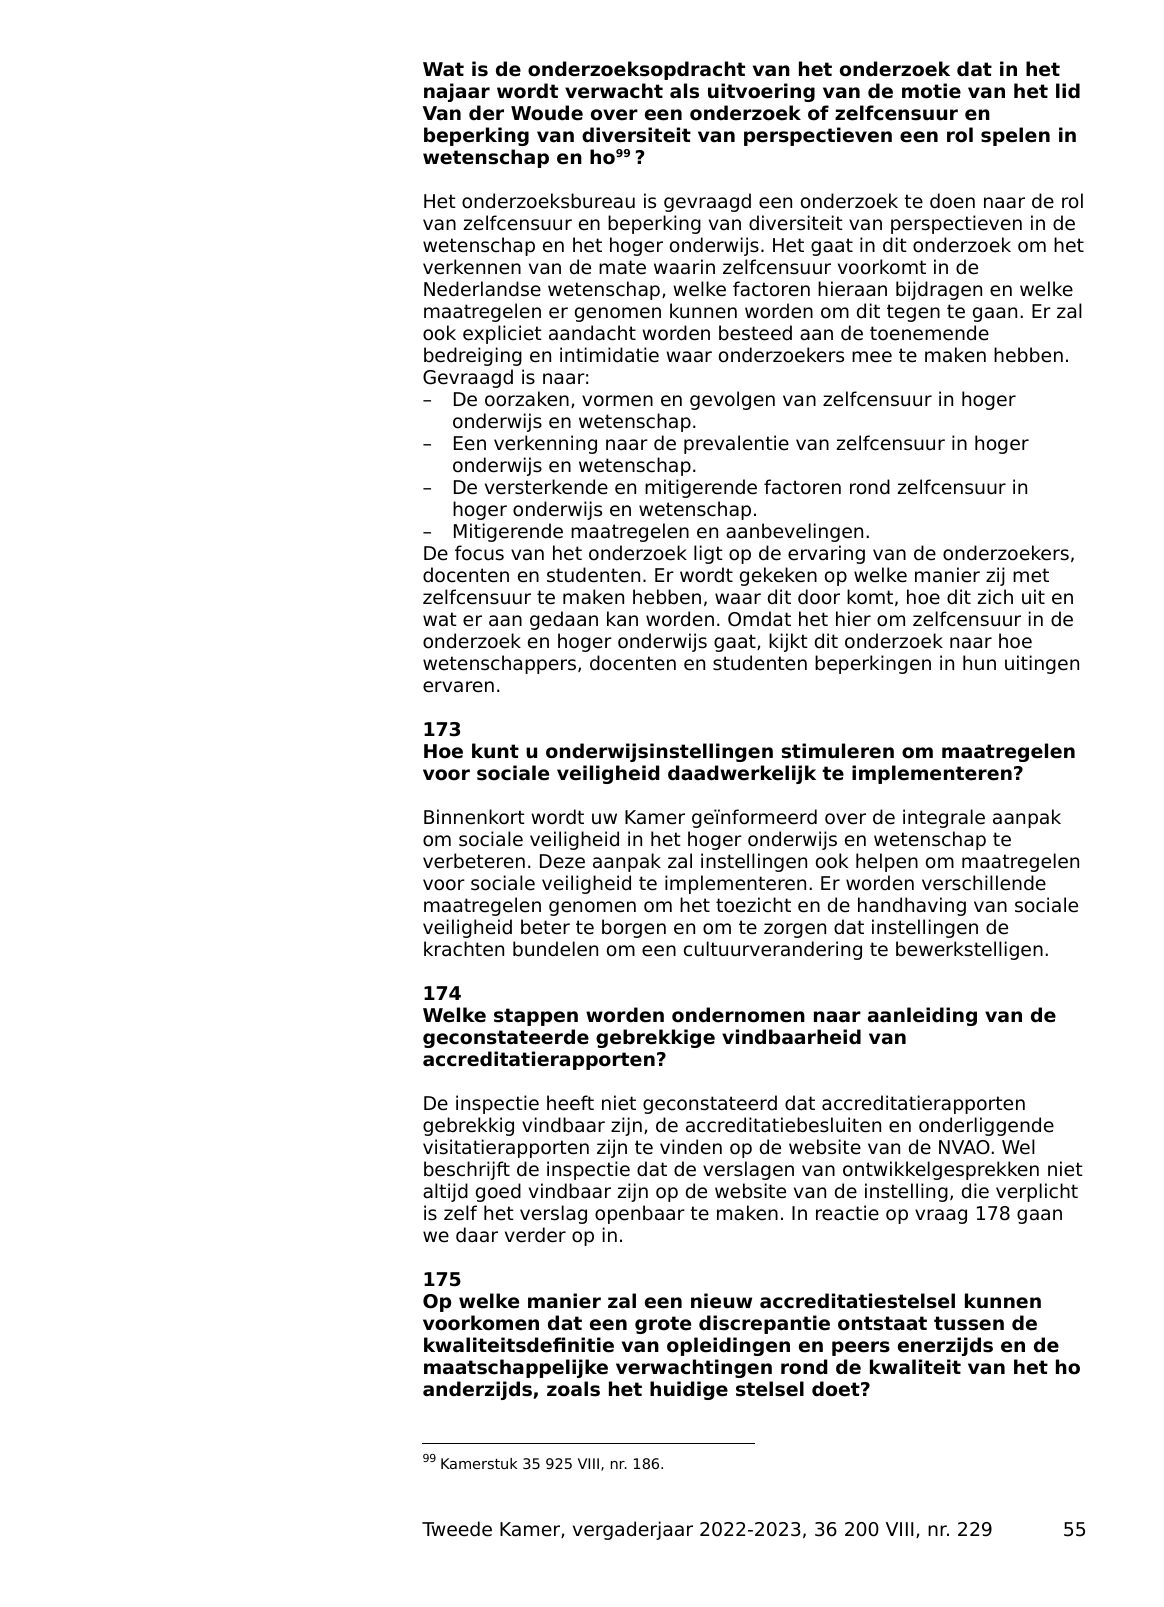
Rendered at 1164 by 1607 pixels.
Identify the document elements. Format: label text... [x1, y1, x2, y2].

text Hoe kunt u onderwijsinstellingen stimuleren om maatregelen voor sociale veiligheid daadwerkelijk te implementeren? [422, 741, 1087, 785]
text Het onderzoeksbureau is gevraagd een onderzoek te doen naar de rol van zelfcensuur en beperking van diversiteit van perspectieven in de wetenschap en het hoger onderwijs. Het gaat in dit onderzoek om het verkennen van de mate waarin zelfcensuur voorkomt in de Nederlandse wetenschap, welke factoren hieraan bijdragen en welke maatregelen er genomen kunnen worden om dit tegen te gaan. Er zal ook expliciet aandacht worden besteed aan de toenemende bedreiging en intimidatie waar onderzoekers mee te maken hebben. Gevraagd is naar: [422, 191, 1087, 389]
text – Mitigerende maatregelen en aanbevelingen. [422, 521, 1087, 543]
text De focus van het onderzoek ligt op de ervaring van de onderzoekers, docenten en studenten. Er wordt gekeken op welke manier zij met zelfcensuur te maken hebben, waar dit door komt, hoe dit zich uit en wat er aan gedaan kan worden. Omdat het hier om zelfcensuur in de onderzoek en hoger onderwijs gaat, kijkt dit onderzoek naar hoe wetenschappers, docenten en studenten beperkingen in hun uitingen ervaren. [422, 543, 1087, 697]
text Kamerstuk 35 925 VIII, nr. 186. [422, 1452, 1087, 1474]
text – Een verkenning naar de prevalentie van zelfcensuur in hoger onderwijs en wetenschap. [422, 433, 1087, 477]
text 175 [422, 1269, 1087, 1291]
text – De versterkende en mitigerende factoren rond zelfcensuur in hoger onderwijs en wetenschap. [422, 477, 1087, 521]
text Binnenkort wordt uw Kamer geïnformeerd over de integrale aanpak om sociale veiligheid in het hoger onderwijs en wetenschap te verbeteren. Deze aanpak zal instellingen ook helpen om maatregelen voor sociale veiligheid te implementeren. Er worden verschillende maatregelen genomen om het toezicht en de handhaving van sociale veiligheid beter te borgen en om te zorgen dat instellingen de krachten bundelen om een cultuurverandering te bewerkstelligen. [422, 807, 1087, 961]
text Welke stappen worden ondernomen naar aanleiding van de geconstateerde gebrekkige vindbaarheid van accreditatierapporten? [422, 1005, 1087, 1071]
text – De oorzaken, vormen en gevolgen van zelfcensuur in hoger onderwijs en wetenschap. [422, 389, 1087, 433]
text De inspectie heeft niet geconstateerd dat accreditatierapporten gebrekkig vindbaar zijn, de accreditatiebesluiten en onderliggende visitatierapporten zijn te vinden op de website van de NVAO. Wel beschrijft de inspectie dat de verslagen van ontwikkelgesprekken niet altijd goed vindbaar zijn op de website van de instelling, die verplicht is zelf het verslag openbaar te maken. In reactie op vraag 178 gaan we daar verder op in. [422, 1093, 1087, 1247]
text 173 [422, 719, 1087, 741]
text Wat is de onderzoeksopdracht van het onderzoek dat in het najaar wordt verwacht als uitvoering van de motie van het lid Van der Woude over een onderzoek of zelfcensuur en beperking van diversiteit van perspectieven een rol spelen in wetenschap en ho? [422, 59, 1087, 169]
text Op welke manier zal een nieuw accreditatiestelsel kunnen voorkomen dat een grote discrepantie ontstaat tussen de kwaliteitsdefinitie van opleidingen en peers enerzijds en de maatschappelijke verwachtingen rond de kwaliteit van het ho anderzijds, zoals het huidige stelsel doet? [422, 1291, 1087, 1401]
text 174 [422, 983, 1087, 1005]
